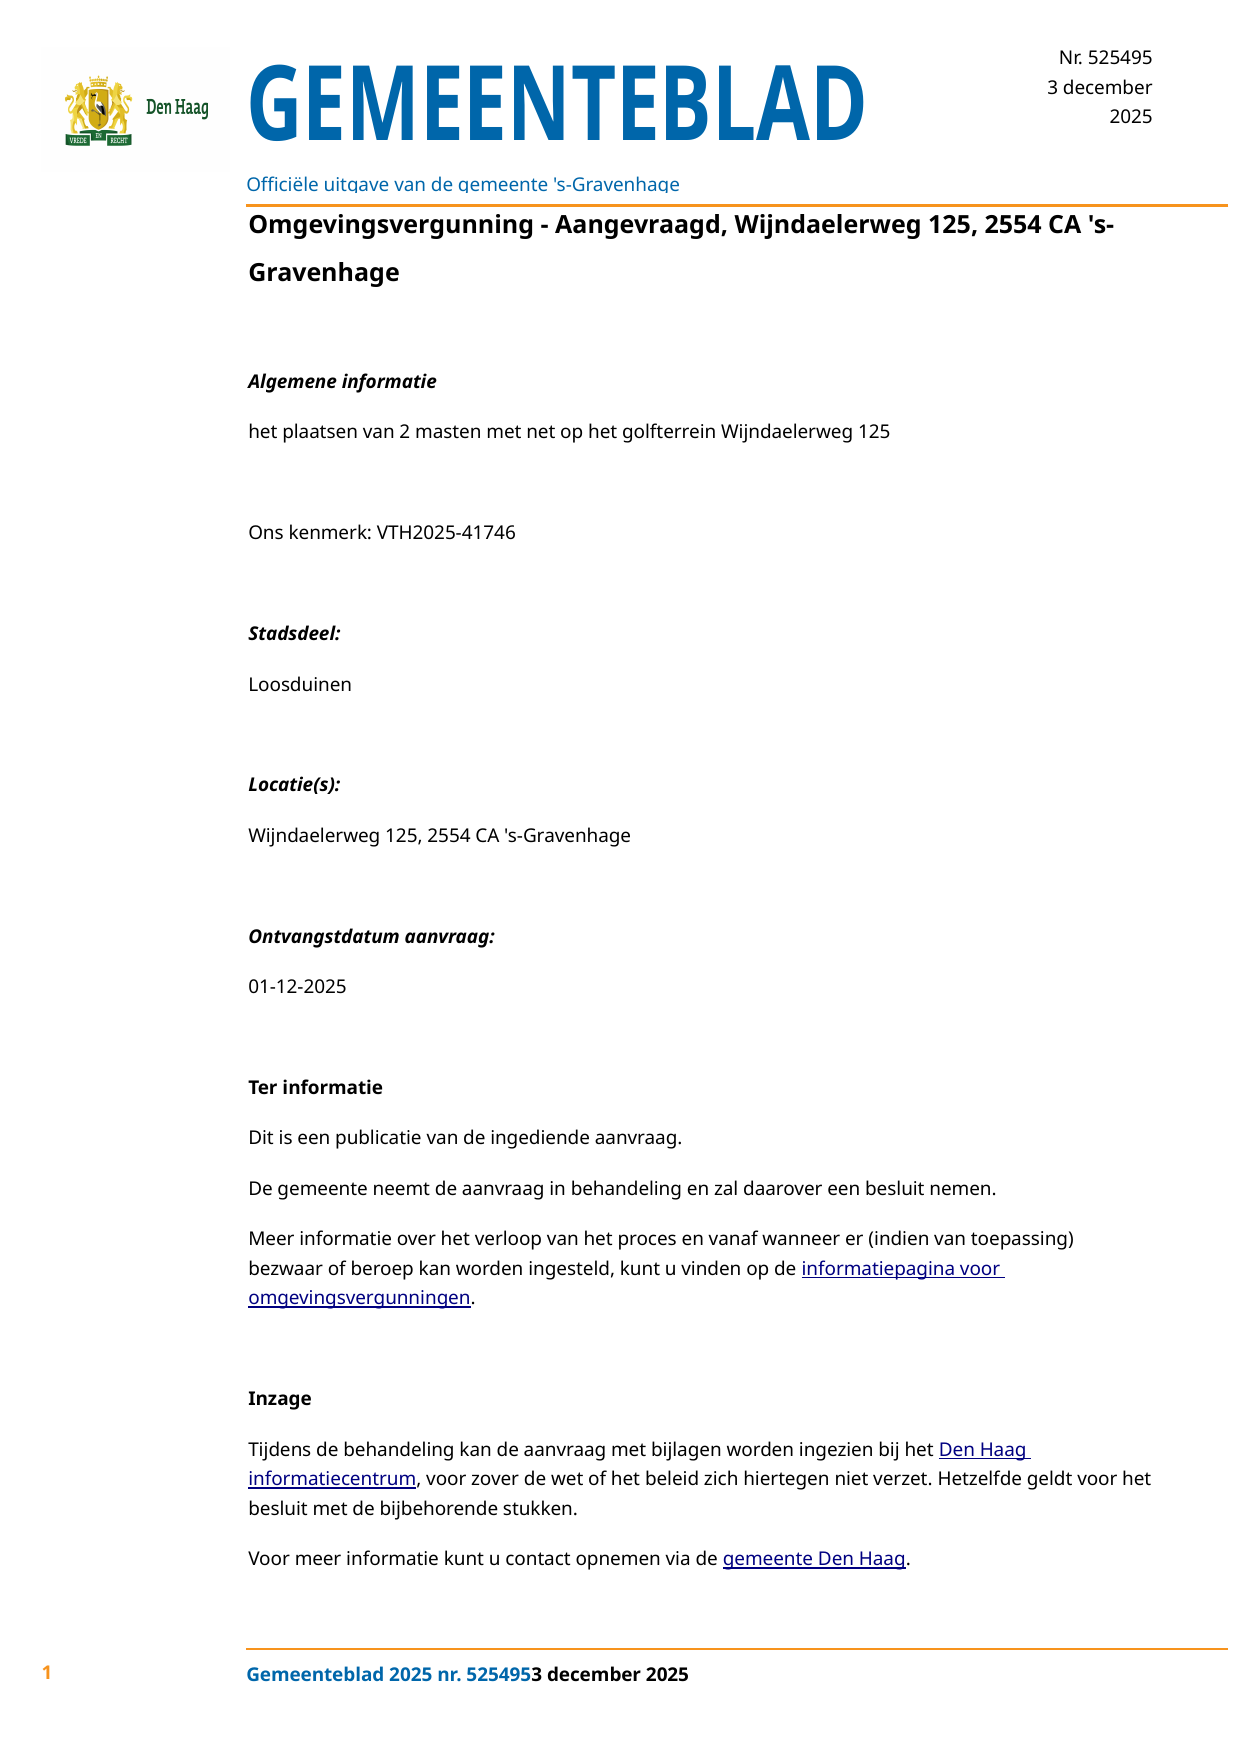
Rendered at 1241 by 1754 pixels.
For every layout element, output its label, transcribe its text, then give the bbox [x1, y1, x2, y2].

text Stadsdeel: [248, 620, 1152, 646]
text Locatie(s): [248, 772, 1152, 797]
text Voor meer informatie kunt u contact opnemen via de gemeente Den Haag. [248, 1545, 1152, 1571]
text Omgevingsvergunning - Aangevraagd, Wijndaelerweg 125, 2554 CA 's-Gravenhage [248, 207, 1152, 288]
text Ter informatie [248, 1074, 1152, 1100]
text Meer informatie over het verloop van het proces en vanaf wanneer er (indien van toepassing) bezwaar of beroep kan worden ingesteld, kunt u vinden op de informatiepagina voor omgevingsvergunningen. [248, 1225, 1152, 1310]
text Ontvangstdatum aanvraag: [248, 923, 1152, 949]
picture [41, 47, 231, 172]
text Loosduinen [248, 671, 1152, 697]
text Wijndaelerweg 125, 2554 CA 's-Gravenhage [248, 822, 1152, 848]
text 01-12-2025 [248, 973, 1152, 999]
text het plaatsen van 2 masten met net op het golfterrein Wijndaelerweg 125 [248, 419, 1152, 444]
text Tijdens de behandeling kan de aanvraag met bijlagen worden ingezien bij het Den Haag informatiecentrum, voor zover de wet of het beleid zich hiertegen niet verzet. Hetzelfde geldt voor het besluit met de bijbehorende stukken. [248, 1436, 1152, 1521]
text Ons kenmerk: VTH2025-41746 [248, 519, 1152, 545]
text Dit is een publicatie van de ingediende aanvraag. [248, 1124, 1152, 1150]
text Inzage [248, 1385, 1152, 1411]
text De gemeente neemt de aanvraag in behandeling en zal daarover een besluit nemen. [248, 1175, 1152, 1201]
text Algemene informatie [248, 368, 1152, 394]
